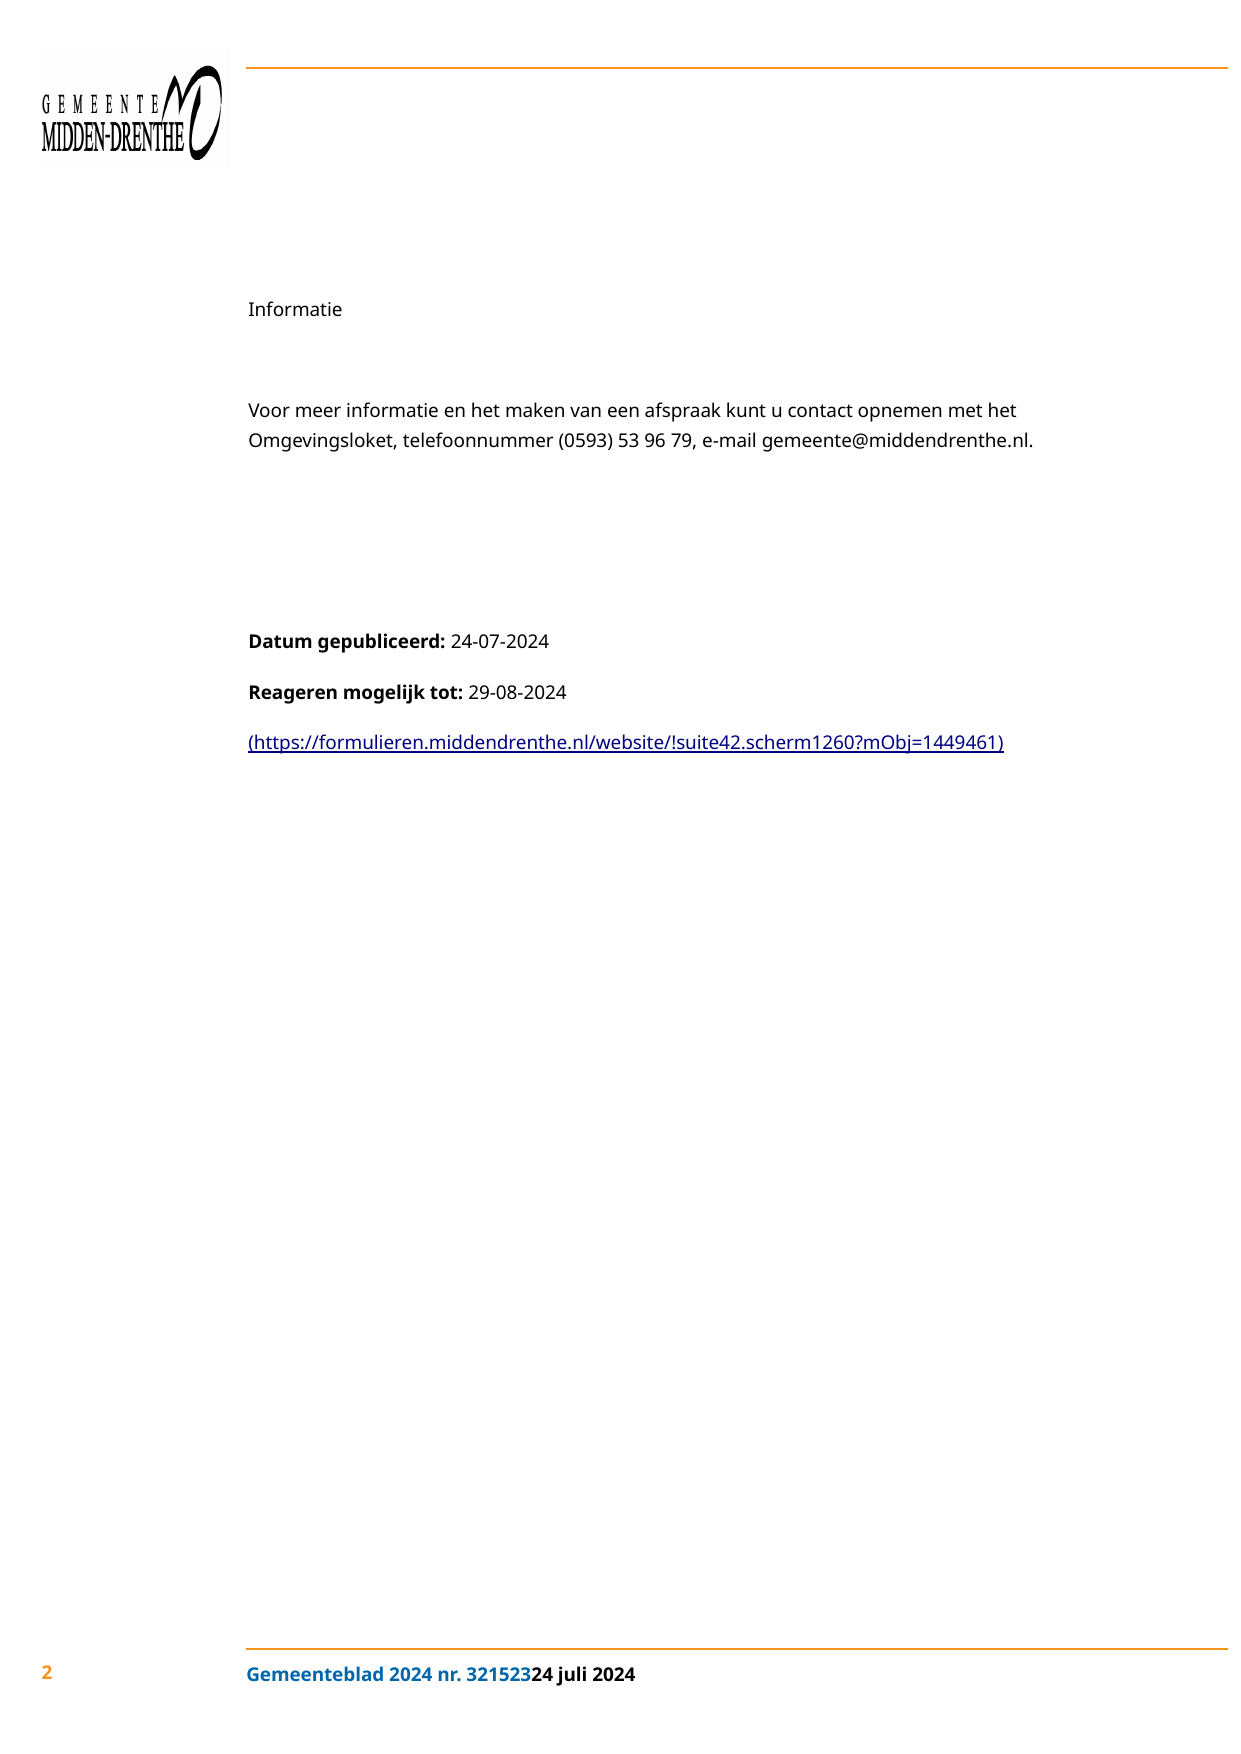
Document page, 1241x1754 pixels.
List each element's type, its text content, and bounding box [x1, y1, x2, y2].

text Datum gepubliceerd: 24-07-2024 [248, 628, 1152, 654]
text Informatie [248, 296, 1152, 322]
text (https://formulieren.middendrenthe.nl/website/!suite42.scherm1260?mObj=1449461) [248, 729, 1152, 755]
text Voor meer informatie en het maken van een afspraak kunt u contact opnemen met het Omgevingsloket, telefoonnummer (0593) 53 96 79, e-mail gemeente@middendrenthe.nl. [248, 397, 1152, 453]
picture [41, 47, 231, 172]
text Reageren mogelijk tot: 29-08-2024 [248, 679, 1152, 705]
